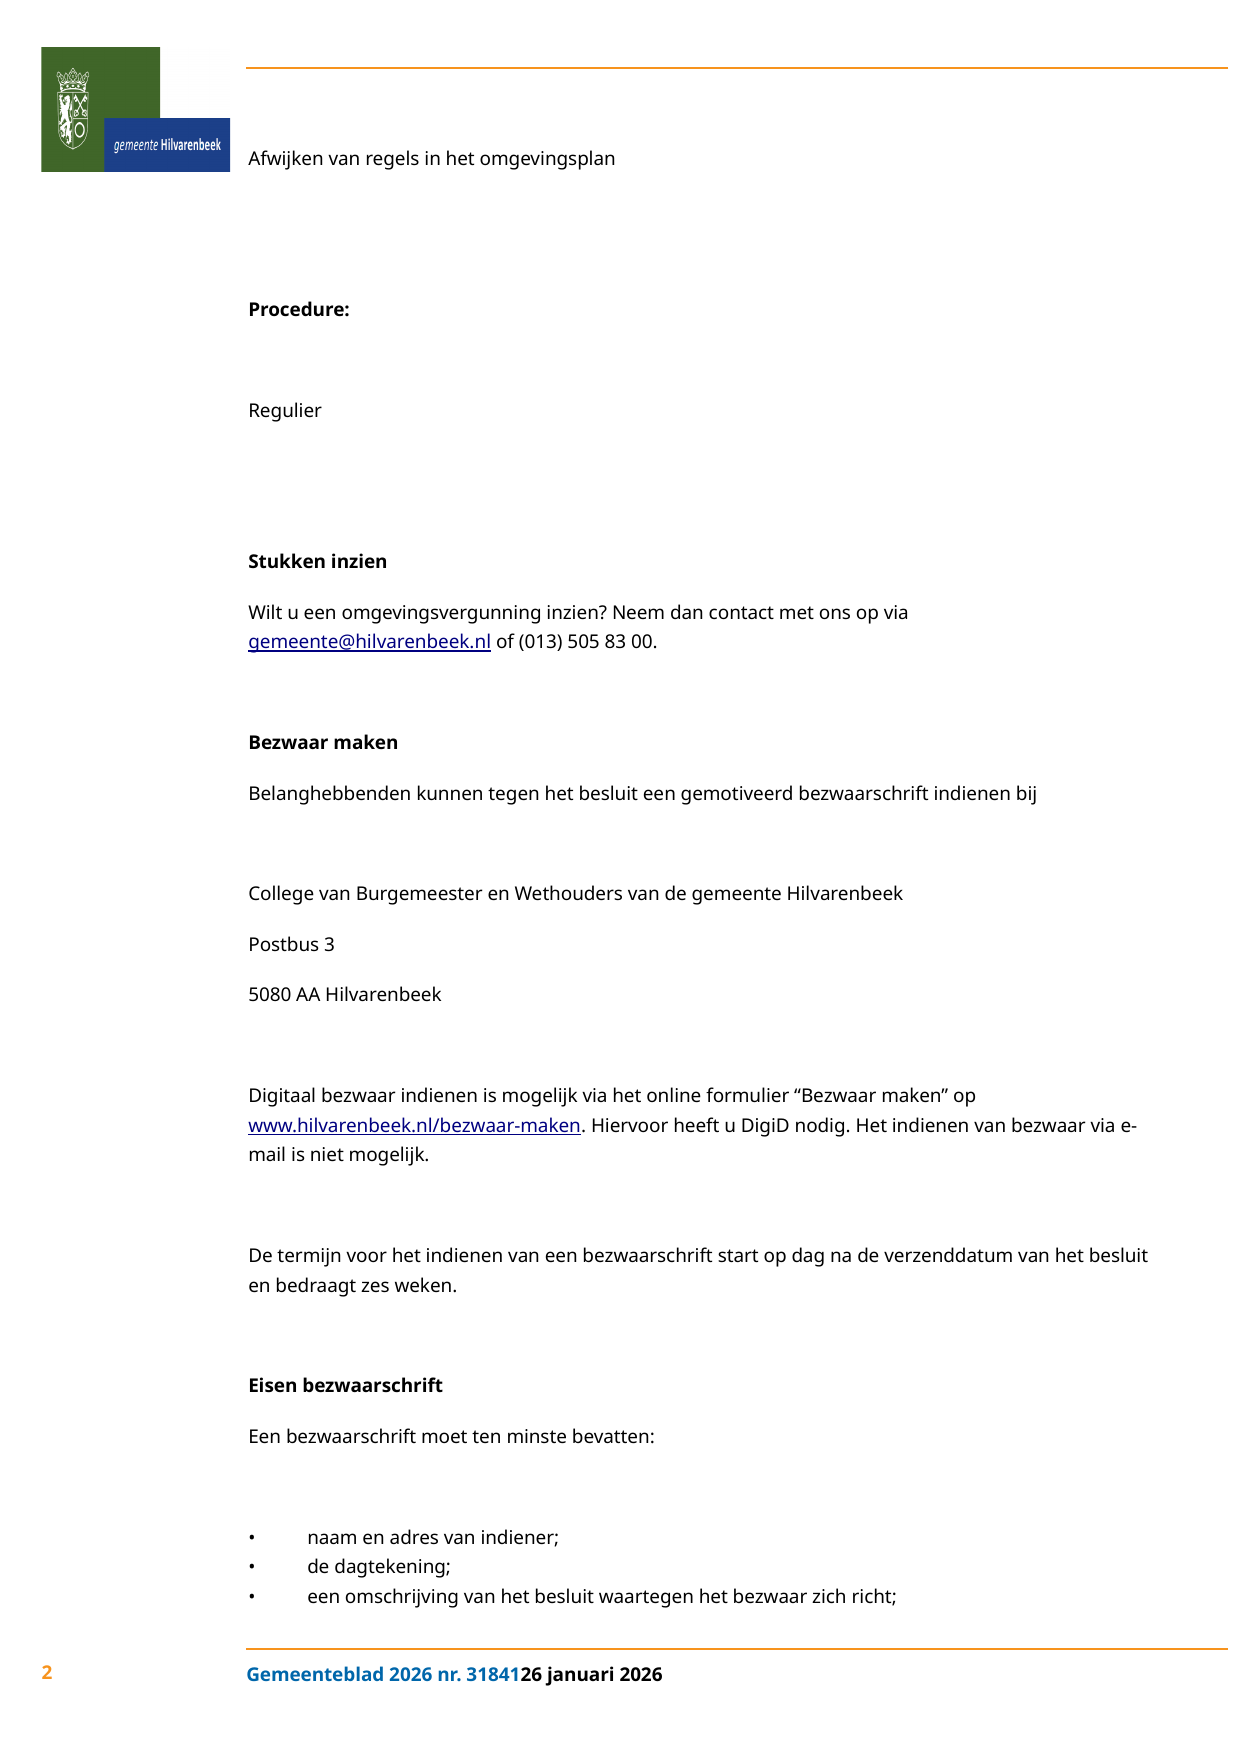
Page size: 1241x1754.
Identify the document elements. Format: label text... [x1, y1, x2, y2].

text 5080 AA Hilvarenbeek [248, 981, 1152, 1007]
text Regulier [248, 397, 1152, 423]
text Procedure: [248, 296, 1152, 322]
text Digitaal bezwaar indienen is mogelijk via het online formulier “Bezwaar maken” op www.hilvarenbeek.nl/bezwaar-maken. Hiervoor heeft u DigiD nodig. Het indienen van bezwaar via e-mail is niet mogelijk. [248, 1082, 1152, 1167]
text Postbus 3 [248, 931, 1152, 957]
text College van Burgemeester en Wethouders van de gemeente Hilvarenbeek [248, 881, 1152, 906]
list een omschrijving van het besluit waartegen het bezwaar zich richt; [248, 1583, 1152, 1609]
list naam en adres van indiener; [248, 1524, 1152, 1550]
text De termijn voor het indienen van een bezwaarschrift start op dag na de verzenddatum van het besluit en bedraagt zes weken. [248, 1242, 1152, 1298]
picture [41, 47, 231, 172]
text Bezwaar maken [248, 729, 1152, 755]
text Een bezwaarschrift moet ten minste bevatten: [248, 1423, 1152, 1449]
text Eisen bezwaarschrift [248, 1373, 1152, 1398]
text Stukken inzien [248, 548, 1152, 574]
list de dagtekening; [248, 1553, 1152, 1579]
text Belanghebbenden kunnen tegen het besluit een gemotiveerd bezwaarschrift indienen bij [248, 780, 1152, 806]
text Wilt u een omgevingsvergunning inzien? Neem dan contact met ons op via gemeente@hilvarenbeek.nl of (013) 505 83 00. [248, 599, 1152, 654]
text Afwijken van regels in het omgevingsplan [248, 145, 1152, 171]
